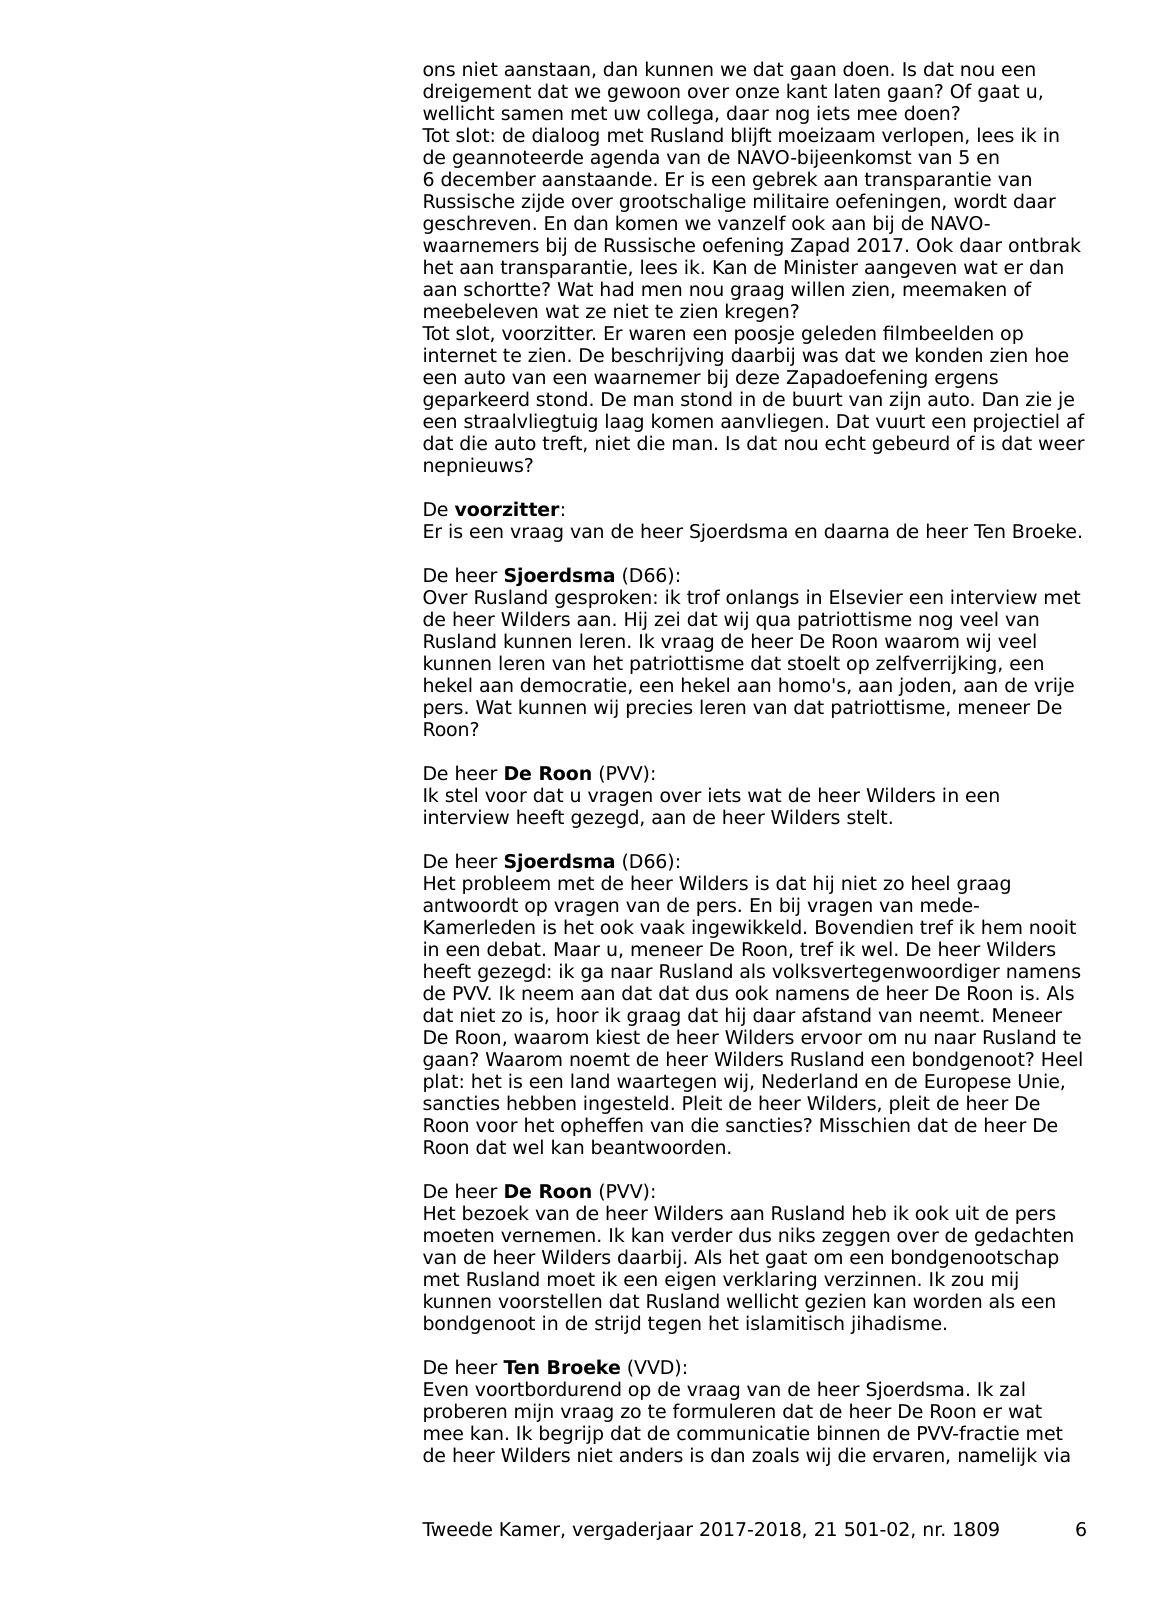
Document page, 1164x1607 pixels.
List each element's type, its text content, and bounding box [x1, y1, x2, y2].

text Even voortbordurend op de vraag van de heer Sjoerdsma. Ik zal proberen mijn vraag zo te formuleren dat de heer De Roon er wat mee kan. Ik begrijp dat de communicatie binnen de PVV-fractie met de heer Wilders niet anders is dan zoals wij die ervaren, namelijk via [422, 1379, 1087, 1467]
text De voorzitter: [422, 499, 1087, 521]
text Tot slot: de dialoog met Rusland blijft moeizaam verlopen, lees ik in de geannoteerde agenda van de NAVO-bijeenkomst van 5 en 6 december aanstaande. Er is een gebrek aan transparantie van Russische zijde over grootschalige militaire oefeningen, wordt daar geschreven. En dan komen we vanzelf ook aan bij de NAVO-waarnemers bij de Russische oefening Zapad 2017. Ook daar ontbrak het aan transparantie, lees ik. Kan de Minister aangeven wat er dan aan schortte? Wat had men nou graag willen zien, meemaken of meebeleven wat ze niet te zien kregen? [422, 125, 1087, 323]
text Tot slot, voorzitter. Er waren een poosje geleden filmbeelden op internet te zien. De beschrijving daarbij was dat we konden zien hoe een auto van een waarnemer bij deze Zapadoefening ergens geparkeerd stond. De man stond in de buurt van zijn auto. Dan zie je een straalvliegtuig laag komen aanvliegen. Dat vuurt een projectiel af dat die auto treft, niet die man. Is dat nou echt gebeurd of is dat weer nepnieuws? [422, 323, 1087, 477]
text De heer De Roon (PVV): [422, 1181, 1087, 1203]
text Ik stel voor dat u vragen over iets wat de heer Wilders in een interview heeft gezegd, aan de heer Wilders stelt. [422, 785, 1087, 829]
text De heer Sjoerdsma (D66): [422, 851, 1087, 873]
text De heer Ten Broeke (VVD): [422, 1357, 1087, 1379]
text De heer Sjoerdsma (D66): [422, 565, 1087, 587]
text ons niet aanstaan, dan kunnen we dat gaan doen. Is dat nou een dreigement dat we gewoon over onze kant laten gaan? Of gaat u, wellicht samen met uw collega, daar nog iets mee doen? [422, 59, 1087, 125]
text Er is een vraag van de heer Sjoerdsma en daarna de heer Ten Broeke. [422, 521, 1087, 543]
text Het probleem met de heer Wilders is dat hij niet zo heel graag antwoordt op vragen van de pers. En bij vragen van mede-Kamerleden is het ook vaak ingewikkeld. Bovendien tref ik hem nooit in een debat. Maar u, meneer De Roon, tref ik wel. De heer Wilders heeft gezegd: ik ga naar Rusland als volksvertegenwoordiger namens de PVV. Ik neem aan dat dat dus ook namens de heer De Roon is. Als dat niet zo is, hoor ik graag dat hij daar afstand van neemt. Meneer De Roon, waarom kiest de heer Wilders ervoor om nu naar Rusland te gaan? Waarom noemt de heer Wilders Rusland een bondgenoot? Heel plat: het is een land waartegen wij, Nederland en de Europese Unie, sancties hebben ingesteld. Pleit de heer Wilders, pleit de heer De Roon voor het opheffen van die sancties? Misschien dat de heer De Roon dat wel kan beantwoorden. [422, 873, 1087, 1159]
text Het bezoek van de heer Wilders aan Rusland heb ik ook uit de pers moeten vernemen. Ik kan verder dus niks zeggen over de gedachten van de heer Wilders daarbij. Als het gaat om een bondgenootschap met Rusland moet ik een eigen verklaring verzinnen. Ik zou mij kunnen voorstellen dat Rusland wellicht gezien kan worden als een bondgenoot in de strijd tegen het islamitisch jihadisme. [422, 1203, 1087, 1335]
text Over Rusland gesproken: ik trof onlangs in Elsevier een interview met de heer Wilders aan. Hij zei dat wij qua patriottisme nog veel van Rusland kunnen leren. Ik vraag de heer De Roon waarom wij veel kunnen leren van het patriottisme dat stoelt op zelfverrijking, een hekel aan democratie, een hekel aan homo's, aan joden, aan de vrije pers. Wat kunnen wij precies leren van dat patriottisme, meneer De Roon? [422, 587, 1087, 741]
text De heer De Roon (PVV): [422, 763, 1087, 785]
